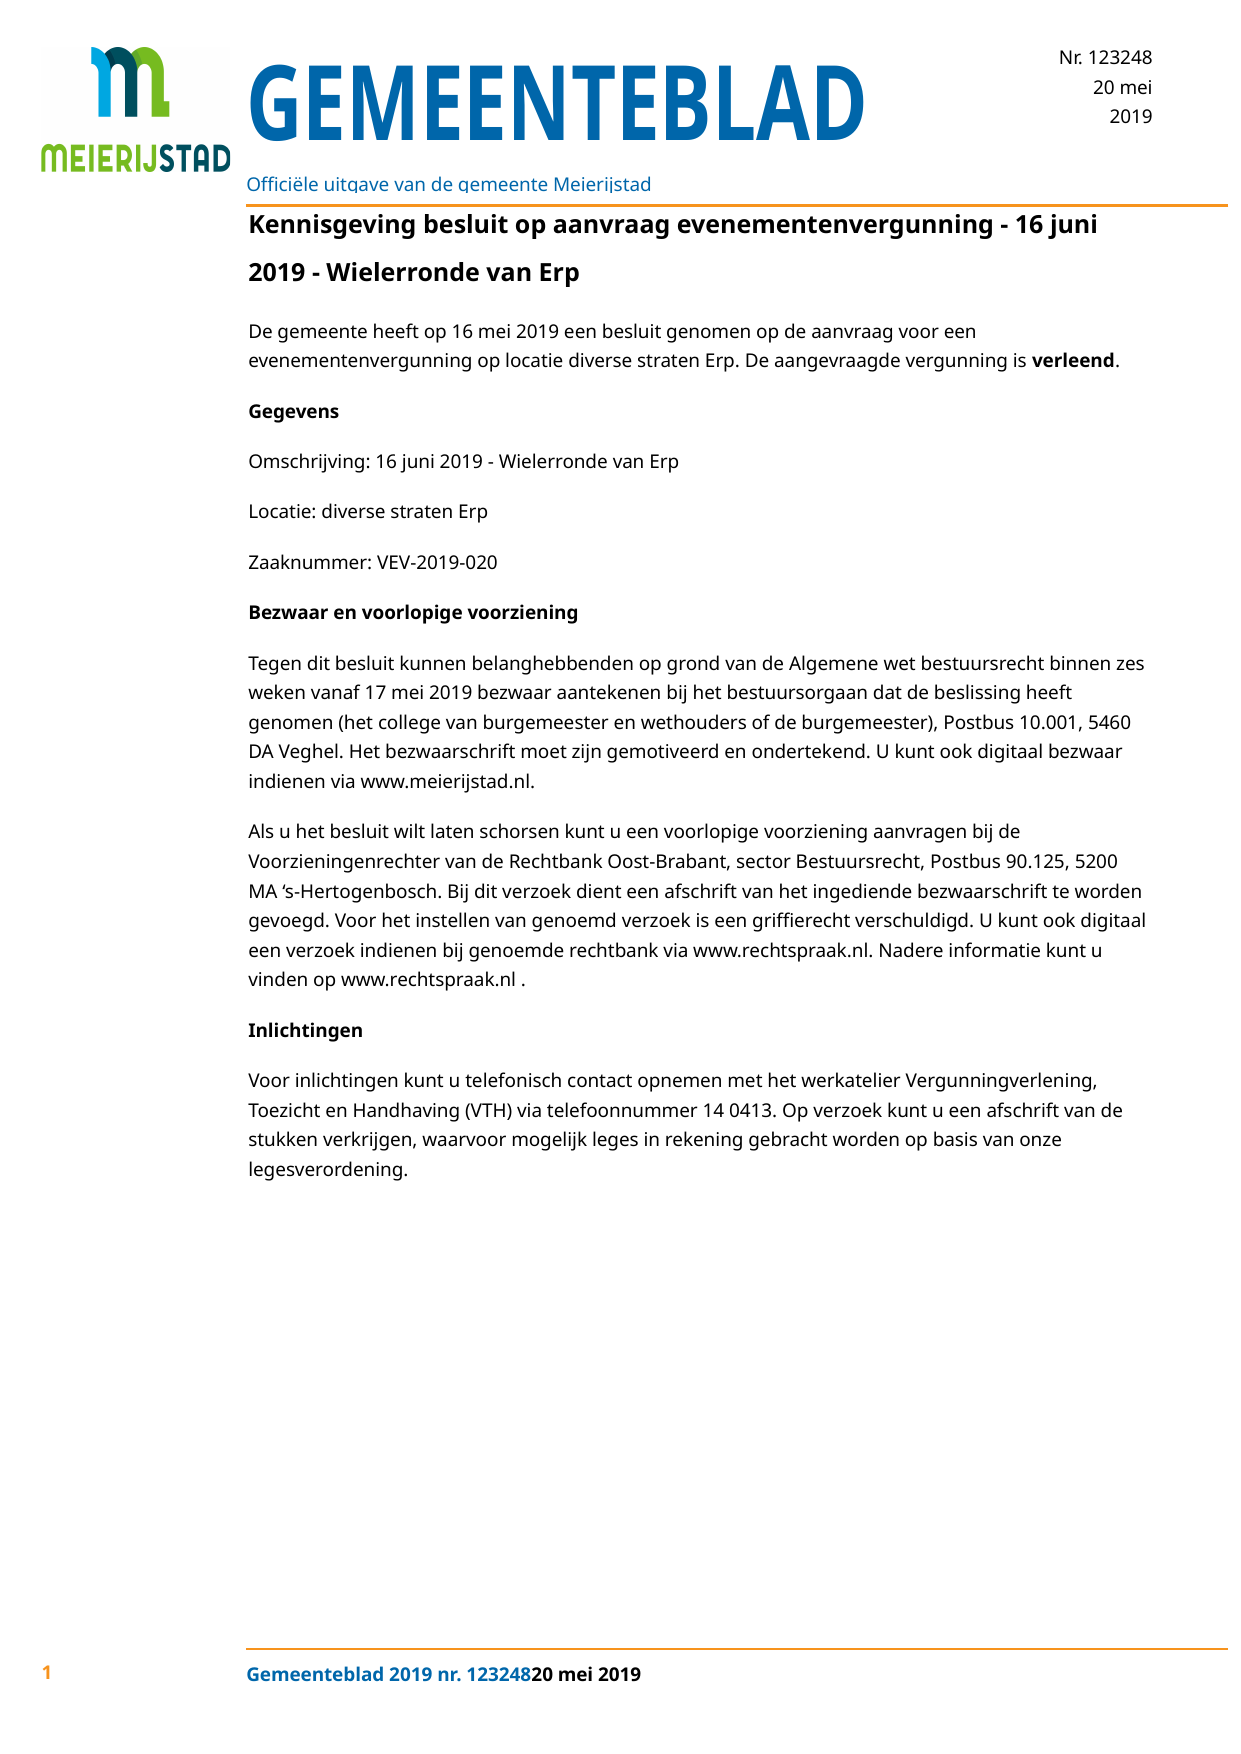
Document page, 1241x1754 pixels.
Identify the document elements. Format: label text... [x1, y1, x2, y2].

text Omschrijving: 16 juni 2019 - Wielerronde van Erp [248, 448, 1152, 474]
text Als u het besluit wilt laten schorsen kunt u een voorlopige voorziening aanvragen bij de Voorzieningenrechter van de Rechtbank Oost-Brabant, sector Bestuursrecht, Postbus 90.125, 5200 MA ‘s-Hertogenbosch. Bij dit verzoek dient een afschrift van het ingediende bezwaarschrift te worden gevoegd. Voor het instellen van genoemd verzoek is een griffierecht verschuldigd. U kunt ook digitaal een verzoek indienen bij genoemde rechtbank via www.rechtspraak.nl. Nadere informatie kunt u vinden op www.rechtspraak.nl . [248, 819, 1152, 992]
text De gemeente heeft op 16 mei 2019 een besluit genomen op de aanvraag voor een evenementenvergunning op locatie diverse straten Erp. De aangevraagde vergunning is verleend. [248, 318, 1152, 373]
text Bezwaar en voorlopige voorziening [248, 599, 1152, 625]
picture [41, 47, 231, 172]
text Voor inlichtingen kunt u telefonisch contact opnemen met het werkatelier Vergunningverlening, Toezicht en Handhaving (VTH) via telefoonnummer 14 0413. Op verzoek kunt u een afschrift van de stukken verkrijgen, waarvoor mogelijk leges in rekening gebracht worden op basis van onze legesverordening. [248, 1067, 1152, 1182]
text Zaaknummer: VEV-2019-020 [248, 549, 1152, 575]
text Gegevens [248, 398, 1152, 424]
text Inlichtingen [248, 1017, 1152, 1043]
text Locatie: diverse straten Erp [248, 499, 1152, 524]
text Kennisgeving besluit op aanvraag evenementenvergunning - 16 juni 2019 - Wielerronde van Erp [248, 207, 1152, 288]
text Tegen dit besluit kunnen belanghebbenden op grond van de Algemene wet bestuursrecht binnen zes weken vanaf 17 mei 2019 bezwaar aantekenen bij het bestuursorgaan dat de beslissing heeft genomen (het college van burgemeester en wethouders of de burgemeester), Postbus 10.001, 5460 DA Veghel. Het bezwaarschrift moet zijn gemotiveerd en ondertekend. U kunt ook digitaal bezwaar indienen via www.meierijstad.nl. [248, 650, 1152, 794]
